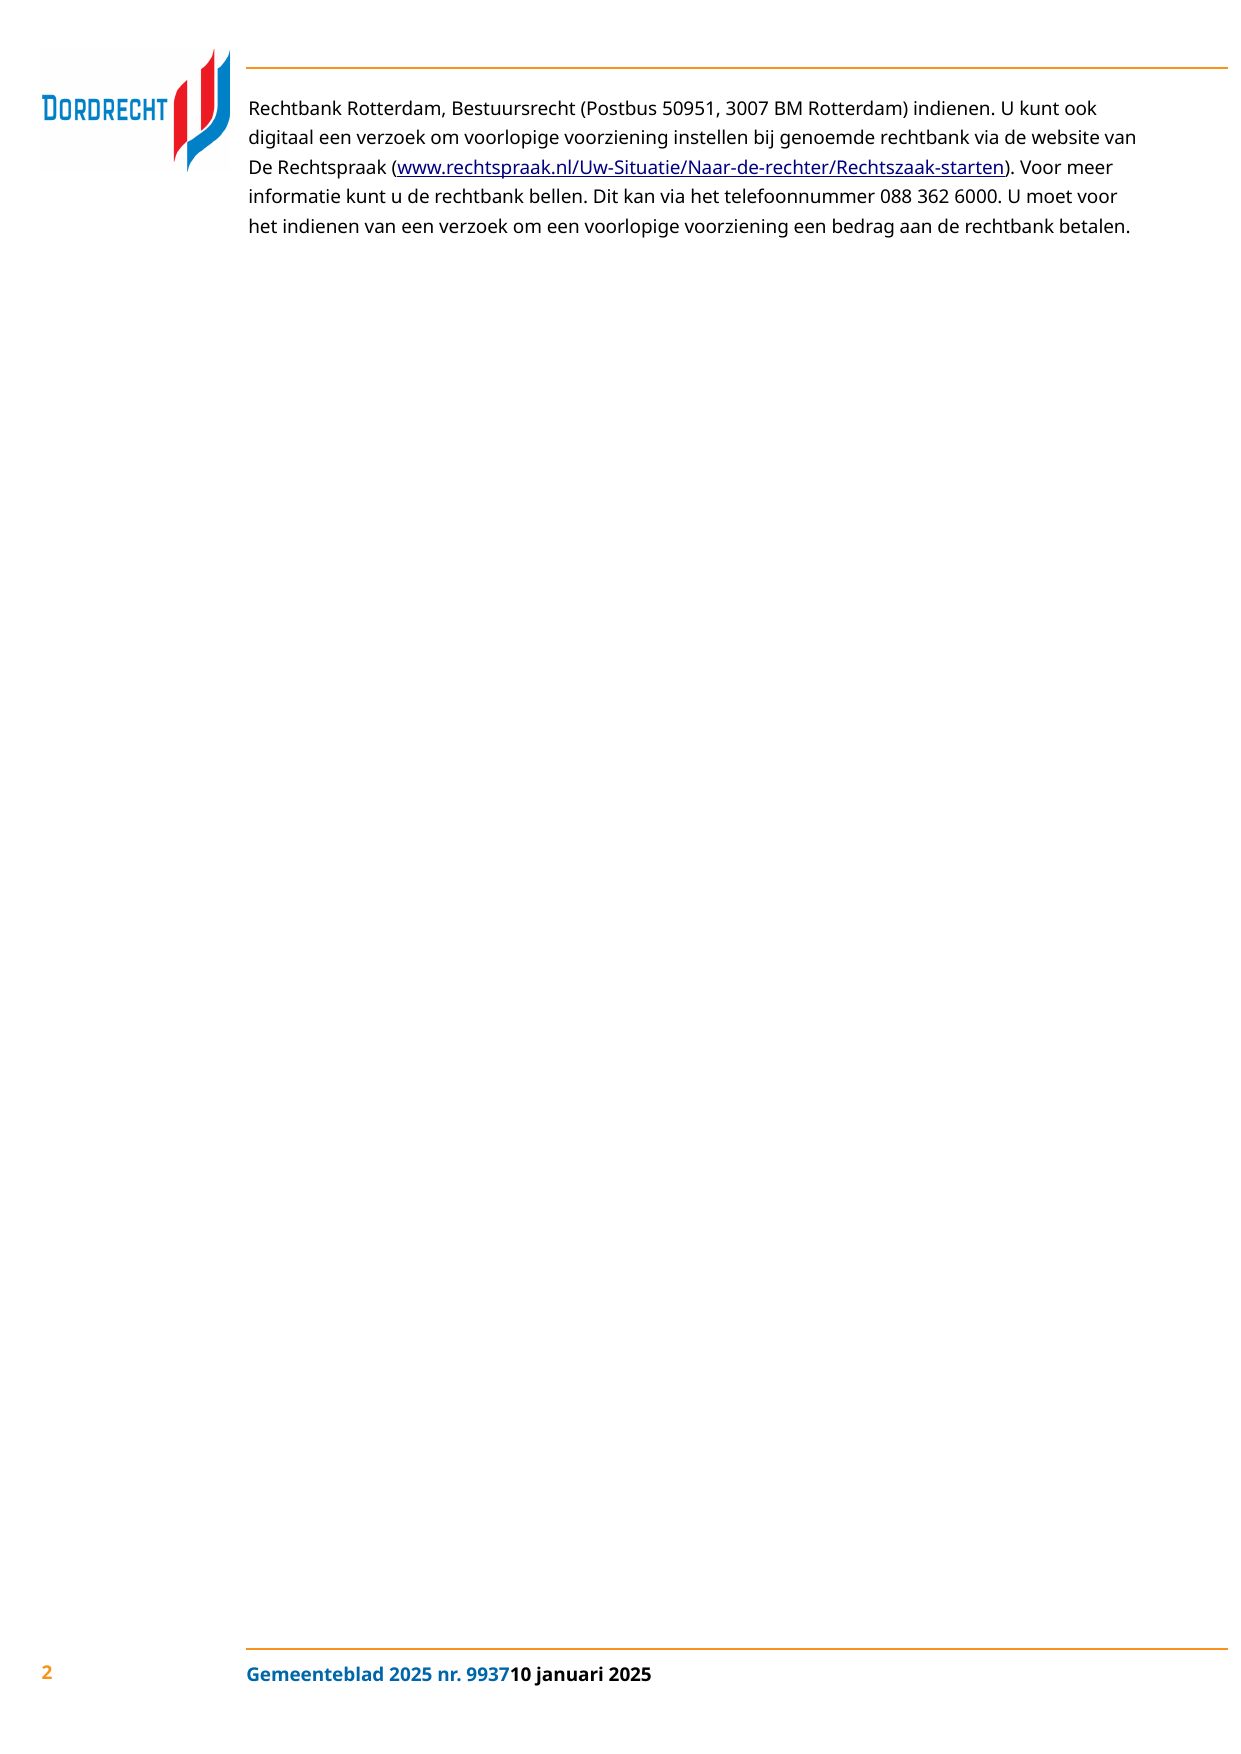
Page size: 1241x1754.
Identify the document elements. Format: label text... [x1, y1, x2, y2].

text Rechtbank Rotterdam, Bestuursrecht (Postbus 50951, 3007 BM Rotterdam) indienen. U kunt ook digitaal een verzoek om voorlopige voorziening instellen bij genoemde rechtbank via de website van De Rechtspraak (www.rechtspraak.nl/Uw-Situatie/Naar-de-rechter/Rechtszaak-starten). Voor meer informatie kunt u de rechtbank bellen. Dit kan via het telefoonnummer 088 362 6000. U moet voor het indienen van een verzoek om een voorlopige voorziening een bedrag aan de rechtbank betalen. [248, 95, 1152, 239]
picture [41, 47, 231, 172]
